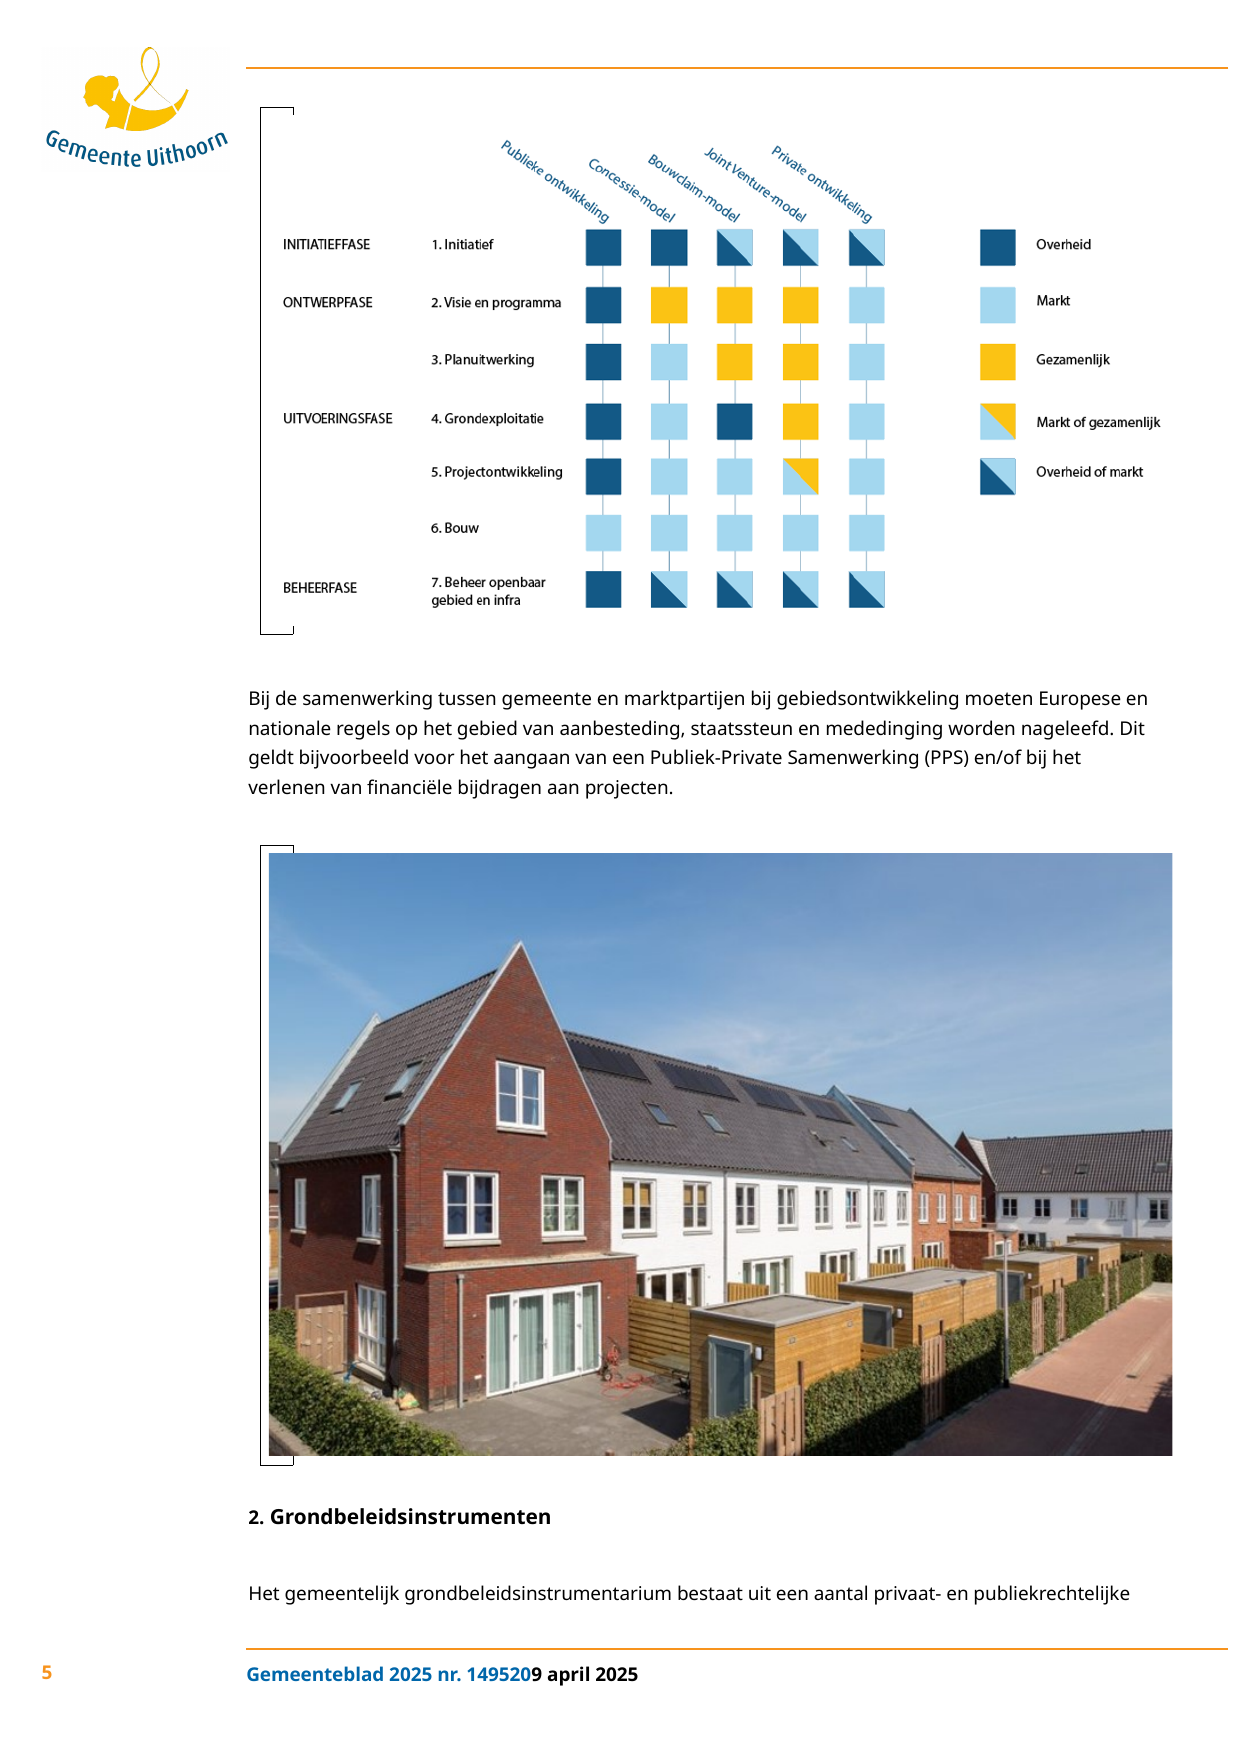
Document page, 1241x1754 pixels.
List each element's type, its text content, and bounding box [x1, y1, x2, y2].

text 2. Grondbeleidsinstrumenten [248, 1502, 1152, 1531]
picture [41, 47, 231, 172]
text Bij de samenwerking tussen gemeente en marktpartijen bij gebiedsontwikkeling moeten Europese en nationale regels op het gebied van aanbesteding, staatssteun en mededinging worden nageleefd. Dit geldt bijvoorbeeld voor het aangaan van een Publiek-Private Samenwerking (PPS) en/of bij het verlenen van financiële bijdragen aan projecten. [248, 685, 1152, 800]
picture [268, 115, 1173, 626]
text Het gemeentelijk grondbeleidsinstrumentarium bestaat uit een aantal privaat- en publiekrechtelijke [248, 1580, 1152, 1606]
picture [268, 853, 1173, 1456]
